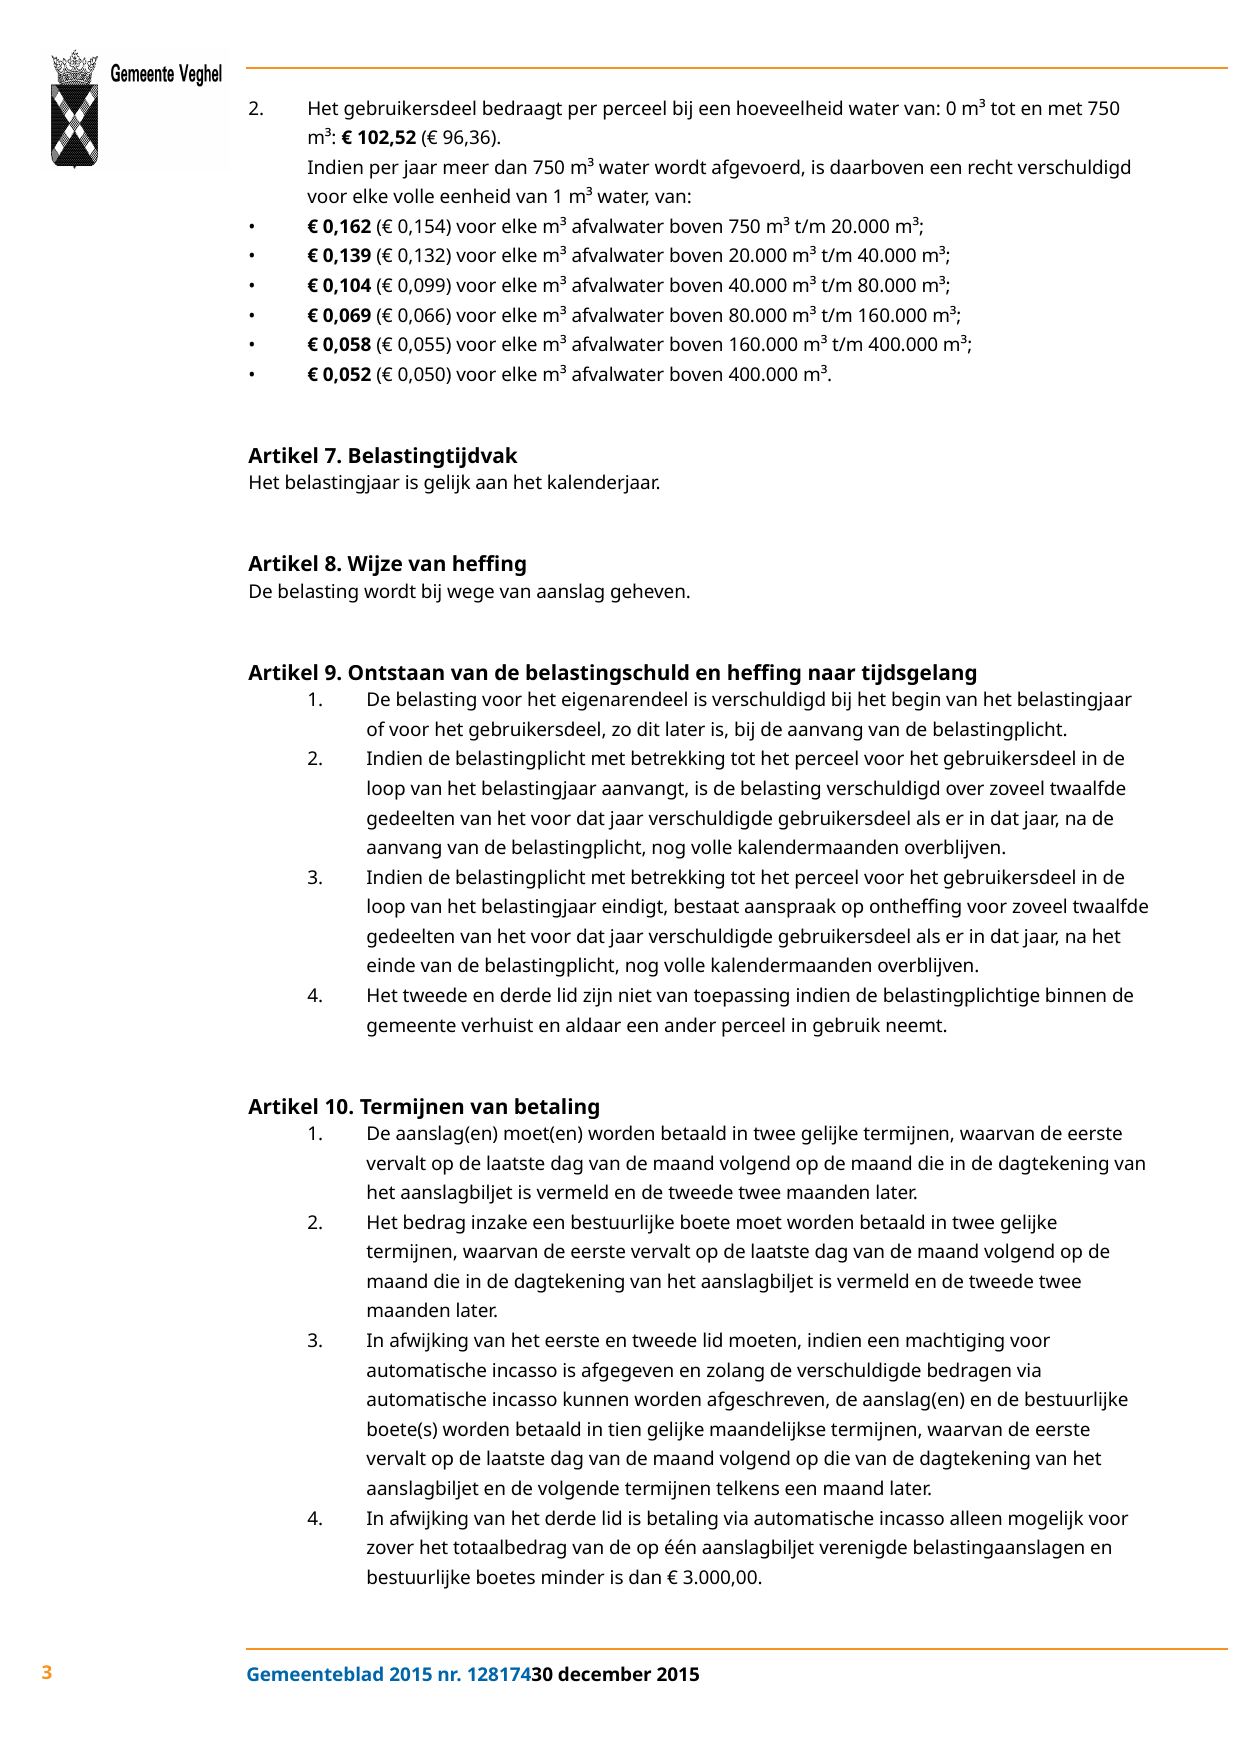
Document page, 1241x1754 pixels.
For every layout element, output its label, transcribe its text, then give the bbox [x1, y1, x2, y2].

list Indien de belastingplicht met betrekking tot het perceel voor het gebruikersdeel in de loop van het belastingjaar eindigt, bestaat aanspraak op ontheffing voor zoveel twaalfde gedeelten van het voor dat jaar verschuldigde gebruikersdeel als er in dat jaar, na het einde van de belastingplicht, nog volle kalendermaanden overblijven. [307, 864, 1152, 978]
list De aanslag(en) moet(en) worden betaald in twee gelijke termijnen, waarvan de eerste vervalt op de laatste dag van de maand volgend op de maand die in de dagtekening van het aanslagbiljet is vermeld en de tweede twee maanden later. [307, 1120, 1152, 1205]
text Artikel 8. Wijze van heffing [248, 549, 1152, 578]
list € 0,162 (€ 0,154) voor elke m³ afvalwater boven 750 m³ t/m 20.000 m³; [248, 213, 1152, 239]
list € 0,139 (€ 0,132) voor elke m³ afvalwater boven 20.000 m³ t/m 40.000 m³; [248, 243, 1152, 268]
list € 0,052 (€ 0,050) voor elke m³ afvalwater boven 400.000 m³. [248, 361, 1152, 387]
list In afwijking van het derde lid is betaling via automatische incasso alleen mogelijk voor zover het totaalbedrag van de op één aanslagbiljet verenigde belastingaanslagen en bestuurlijke boetes minder is dan € 3.000,00. [307, 1505, 1152, 1590]
list Het tweede en derde lid zijn niet van toepassing indien de belastingplichtige binnen de gemeente verhuist en aldaar een ander perceel in gebruik neemt. [307, 982, 1152, 1037]
list Het bedrag inzake een bestuurlijke boete moet worden betaald in twee gelijke termijnen, waarvan de eerste vervalt op de laatste dag van de maand volgend op de maand die in de dagtekening van het aanslagbiljet is vermeld en de tweede twee maanden later. [307, 1209, 1152, 1323]
list De belasting voor het eigenarendeel is verschuldigd bij het begin van het belastingjaar of voor het gebruikersdeel, zo dit later is, bij de aanvang van de belastingplicht. [307, 686, 1152, 742]
text Het belastingjaar is gelijk aan het kalenderjaar. [248, 469, 1152, 495]
text Artikel 10. Termijnen van betaling [248, 1092, 1152, 1120]
picture [41, 47, 231, 172]
text De belasting wordt bij wege van aanslag geheven. [248, 578, 1152, 604]
list Het gebruikersdeel bedraagt per perceel bij een hoeveelheid water van: 0 m³ tot en met 750 m³: € 102,52 (€ 96,36). [248, 95, 1152, 150]
list € 0,104 (€ 0,099) voor elke m³ afvalwater boven 40.000 m³ t/m 80.000 m³; [248, 272, 1152, 298]
text Artikel 7. Belastingtijdvak [248, 441, 1152, 469]
list € 0,069 (€ 0,066) voor elke m³ afvalwater boven 80.000 m³ t/m 160.000 m³; [248, 302, 1152, 328]
list In afwijking van het eerste en tweede lid moeten, indien een machtiging voor automatische incasso is afgegeven en zolang de verschuldigde bedragen via automatische incasso kunnen worden afgeschreven, de aanslag(en) en de bestuurlijke boete(s) worden betaald in tien gelijke maandelijkse termijnen, waarvan de eerste vervalt op de laatste dag van de maand volgend op die van de dagtekening van het aanslagbiljet en de volgende termijnen telkens een maand later. [307, 1327, 1152, 1501]
text Artikel 9. Ontstaan van de belastingschuld en heffing naar tijdsgelang [248, 658, 1152, 686]
list € 0,058 (€ 0,055) voor elke m³ afvalwater boven 160.000 m³ t/m 400.000 m³; [248, 331, 1152, 357]
list Indien de belastingplicht met betrekking tot het perceel voor het gebruikersdeel in de loop van het belastingjaar aanvangt, is de belasting verschuldigd over zoveel twaalfde gedeelten van het voor dat jaar verschuldigde gebruikersdeel als er in dat jaar, na de aanvang van de belastingplicht, nog volle kalendermaanden overblijven. [307, 746, 1152, 860]
list Indien per jaar meer dan 750 m³ water wordt afgevoerd, is daarboven een recht verschuldigd voor elke volle eenheid van 1 m³ water, van: [248, 154, 1152, 209]
